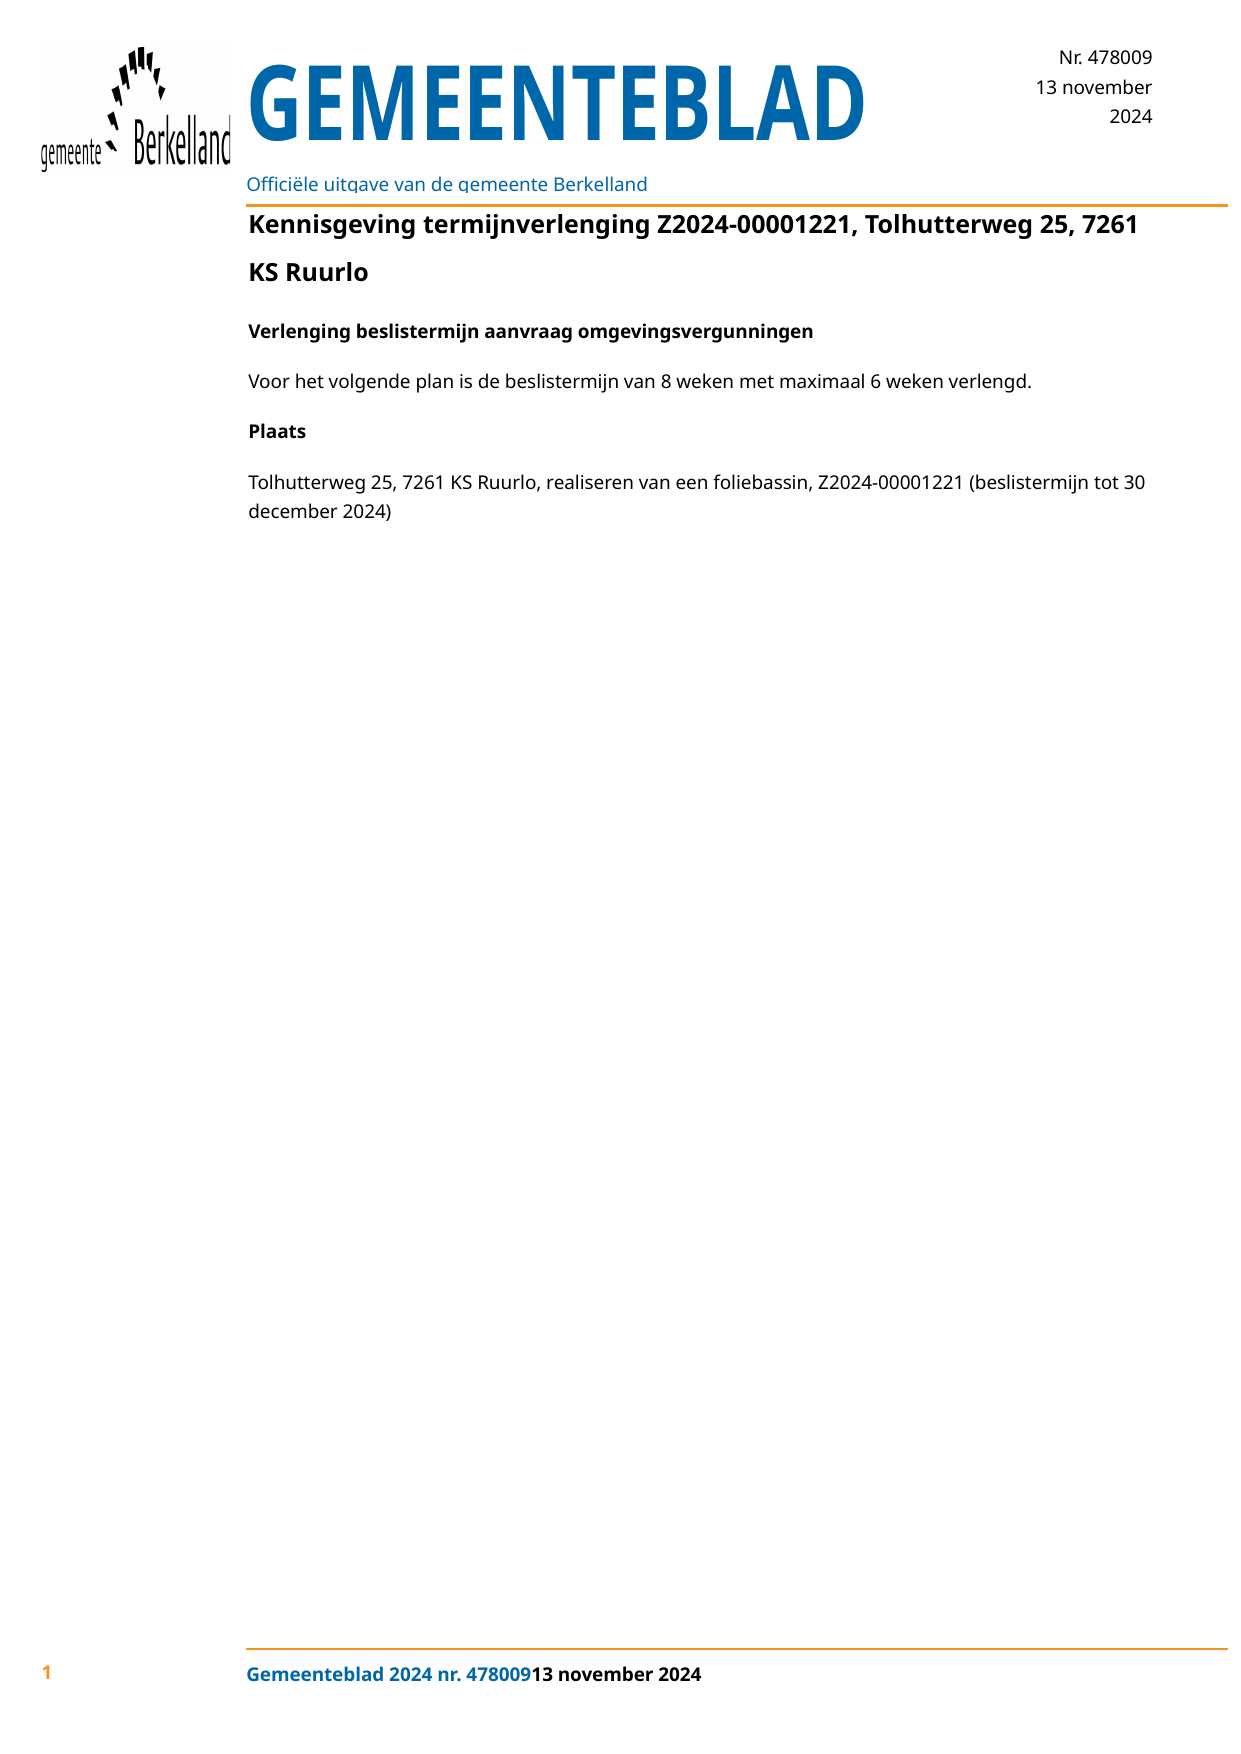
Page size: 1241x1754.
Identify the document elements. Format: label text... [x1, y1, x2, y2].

text Voor het volgende plan is de beslistermijn van 8 weken met maximaal 6 weken verlengd. [248, 368, 1152, 394]
text Verlenging beslistermijn aanvraag omgevingsvergunningen [248, 318, 1152, 344]
text Tolhutterweg 25, 7261 KS Ruurlo, realiseren van een foliebassin, Z2024-00001221 (beslistermijn tot 30 december 2024) [248, 469, 1152, 524]
picture [41, 47, 231, 172]
text Kennisgeving termijnverlenging Z2024-00001221, Tolhutterweg 25, 7261 KS Ruurlo [248, 207, 1152, 288]
text Plaats [248, 419, 1152, 444]
